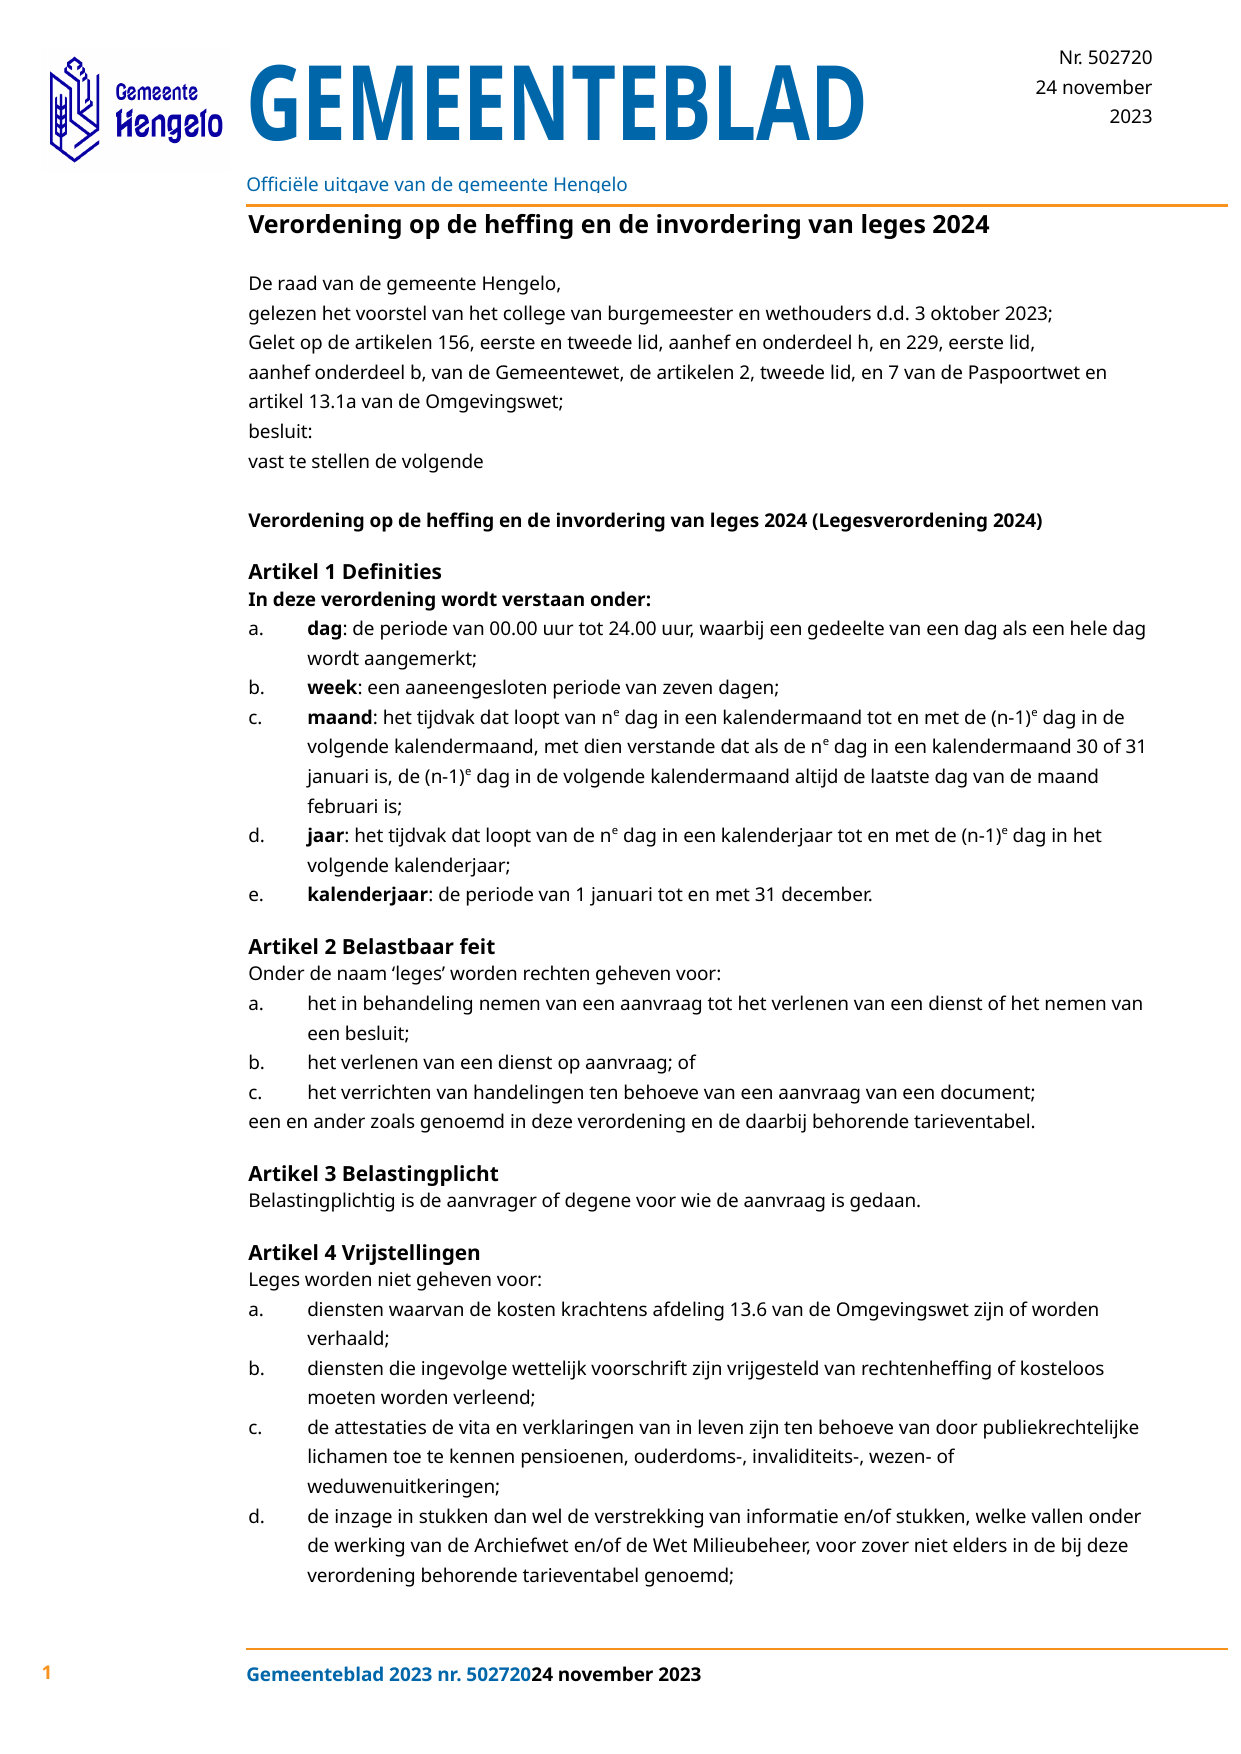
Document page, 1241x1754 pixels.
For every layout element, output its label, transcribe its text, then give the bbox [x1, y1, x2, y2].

list de attestaties de vita en verklaringen van in leven zijn ten behoeve van door publiekrechtelijke lichamen toe te kennen pensioenen, ouderdoms-, invaliditeits-, wezen- of weduwenuitkeringen; [248, 1414, 1152, 1499]
text Artikel 1 Definities [248, 557, 1152, 586]
text Leges worden niet geheven voor: [248, 1266, 1152, 1292]
list diensten waarvan de kosten krachtens afdeling 13.6 van de Omgevingswet zijn of worden verhaald; [248, 1296, 1152, 1351]
text Artikel 2 Belastbaar feit [248, 932, 1152, 961]
text vast te stellen de volgende [248, 448, 1152, 473]
list week: een aaneengesloten periode van zeven dagen; [248, 674, 1152, 700]
list het in behandeling nemen van een aanvraag tot het verlenen van een dienst of het nemen van een besluit; [248, 990, 1152, 1045]
list kalenderjaar: de periode van 1 januari tot en met 31 december. [248, 882, 1152, 907]
list jaar: het tijdvak dat loopt van de ne dag in een kalenderjaar tot en met de (n-1)e dag in het volgende kalenderjaar; [248, 822, 1152, 878]
text Verordening op de heffing en de invordering van leges 2024 [248, 207, 1152, 241]
text In deze verordening wordt verstaan onder: [248, 586, 1152, 612]
text Artikel 4 Vrijstellingen [248, 1238, 1152, 1266]
list maand: het tijdvak dat loopt van ne dag in een kalendermaand tot en met de (n-1)e dag in de volgende kalendermaand, met dien verstande dat als de ne dag in een kalendermaand 30 of 31 januari is, de (n-1)e dag in de volgende kalendermaand altijd de laatste dag van de maand februari is; [248, 704, 1152, 819]
picture [41, 47, 231, 172]
list het verrichten van handelingen ten behoeve van een aanvraag van een document; [248, 1079, 1152, 1104]
list dag: de periode van 00.00 uur tot 24.00 uur, waarbij een gedeelte van een dag als een hele dag wordt aangemerkt; [248, 615, 1152, 671]
text een en ander zoals genoemd in deze verordening en de daarbij behorende tarieventabel. [248, 1108, 1152, 1134]
text Gelet op de artikelen 156, eerste en tweede lid, aanhef en onderdeel h, en 229, eerste lid, [248, 329, 1152, 355]
list het verlenen van een dienst op aanvraag; of [248, 1049, 1152, 1075]
text Artikel 3 Belastingplicht [248, 1159, 1152, 1187]
text aanhef onderdeel b, van de Gemeentewet, de artikelen 2, tweede lid, en 7 van de Paspoortwet en artikel 13.1a van de Omgevingswet; [248, 359, 1152, 414]
text Onder de naam ‘leges’ worden rechten geheven voor: [248, 961, 1152, 986]
text Belastingplichtig is de aanvrager of degene voor wie de aanvraag is gedaan. [248, 1187, 1152, 1213]
list de inzage in stukken dan wel de verstrekking van informatie en/of stukken, welke vallen onder de werking van de Archiefwet en/of de Wet Milieubeheer, voor zover niet elders in de bij deze verordening behorende tarieventabel genoemd; [248, 1503, 1152, 1588]
text De raad van de gemeente Hengelo, [248, 270, 1152, 296]
text besluit: [248, 418, 1152, 444]
text Verordening op de heffing en de invordering van leges 2024 (Legesverordening 2024) [248, 507, 1152, 533]
text gelezen het voorstel van het college van burgemeester en wethouders d.d. 3 oktober 2023; [248, 300, 1152, 326]
list diensten die ingevolge wettelijk voorschrift zijn vrijgesteld van rechtenheffing of kosteloos moeten worden verleend; [248, 1355, 1152, 1410]
